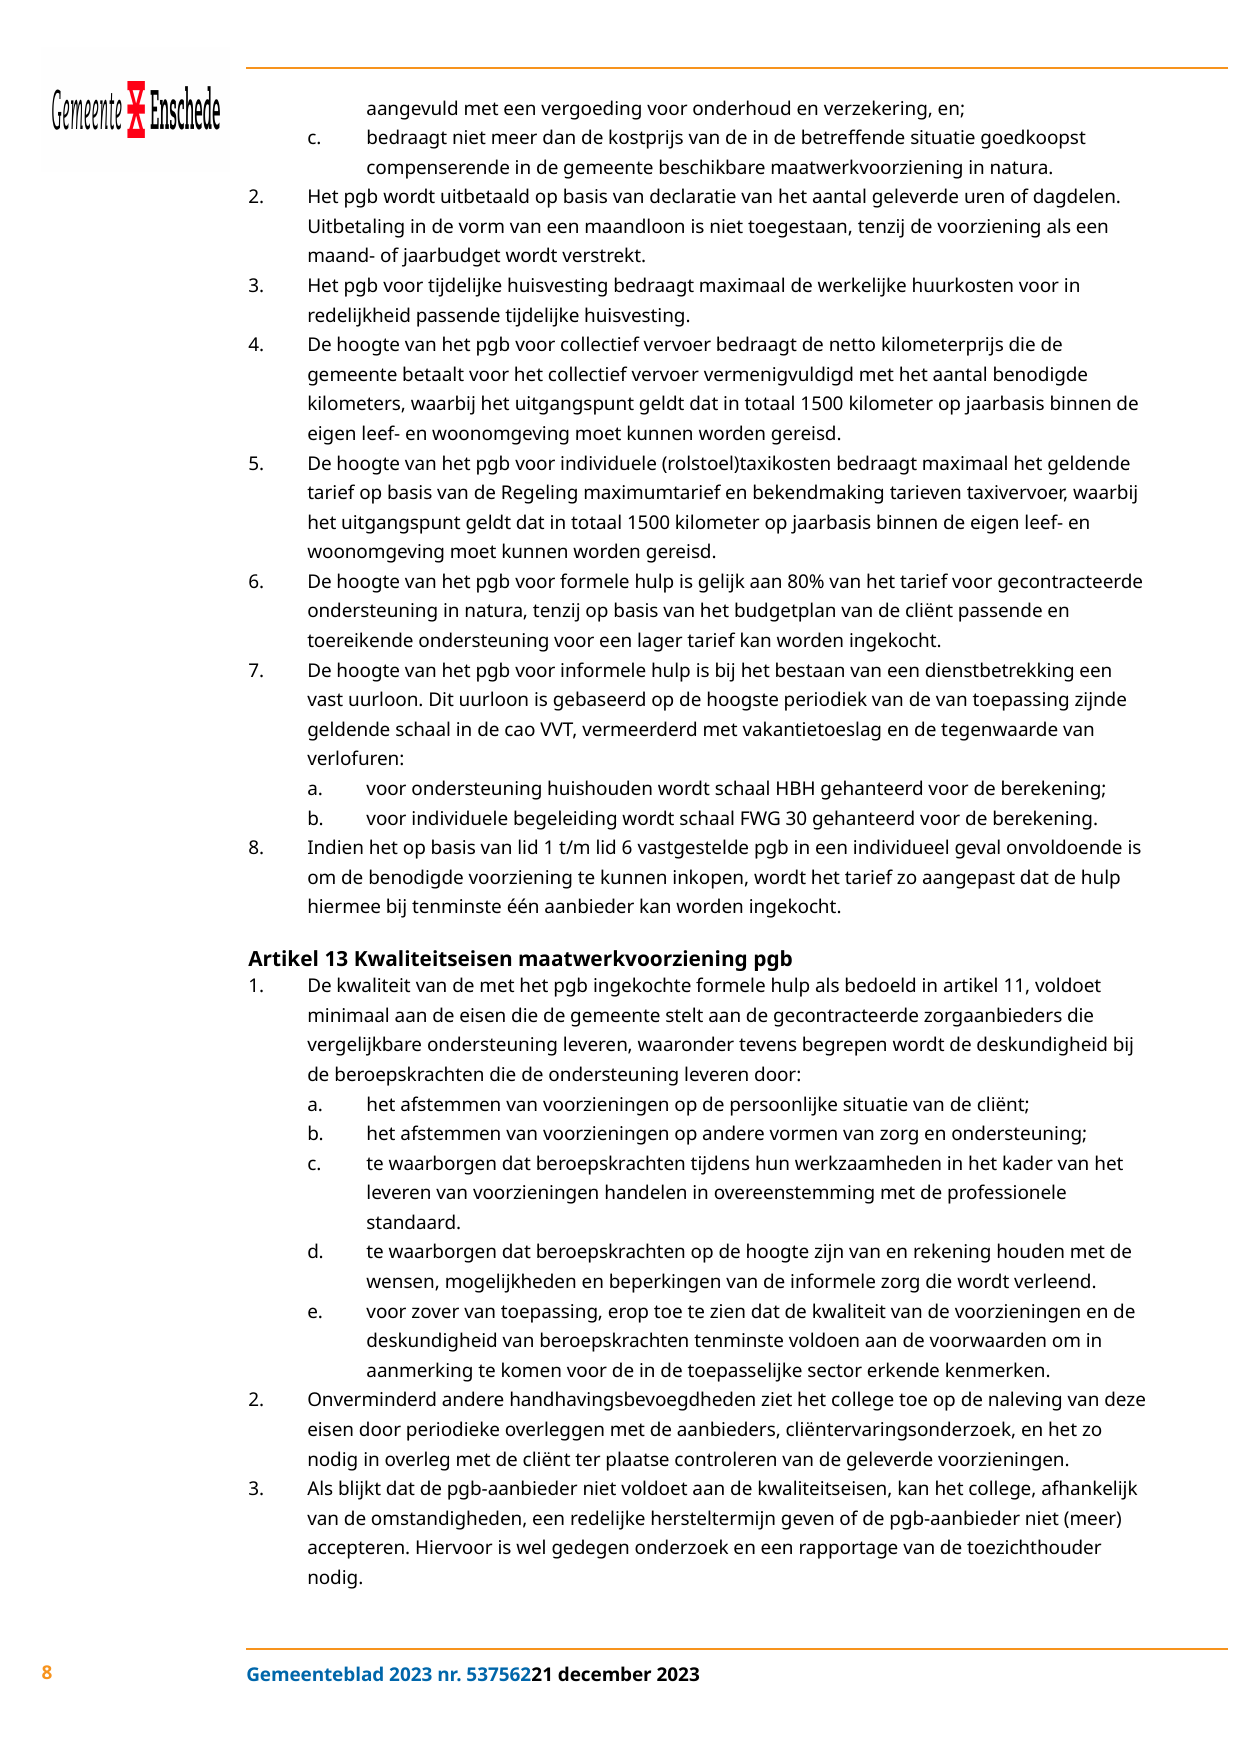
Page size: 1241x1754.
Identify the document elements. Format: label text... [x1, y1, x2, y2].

list het afstemmen van voorzieningen op andere vormen van zorg en ondersteuning; [307, 1120, 1152, 1146]
list bedraagt niet meer dan de kostprijs van de in de betreffende situatie goedkoopst compenserende in de gemeente beschikbare maatwerkvoorziening in natura. [307, 124, 1152, 180]
list De hoogte van het pgb voor informele hulp is bij het bestaan van een dienstbetrekking een vast uurloon. Dit uurloon is gebaseerd op de hoogste periodiek van de van toepassing zijnde geldende schaal in de cao VVT, vermeerderd met vakantietoeslag en de tegenwaarde van verlofuren: [248, 657, 1152, 771]
list aangevuld met een vergoeding voor onderhoud en verzekering, en; [307, 95, 1152, 121]
text Artikel 13 Kwaliteitseisen maatwerkvoorziening pgb [248, 944, 1152, 972]
list De hoogte van het pgb voor formele hulp is gelijk aan 80% van het tarief voor gecontracteerde ondersteuning in natura, tenzij op basis van het budgetplan van de cliënt passende en toereikende ondersteuning voor een lager tarief kan worden ingekocht. [248, 568, 1152, 653]
list Onverminderd andere handhavingsbevoegdheden ziet het college toe op de naleving van deze eisen door periodieke overleggen met de aanbieders, cliëntervaringsonderzoek, en het zo nodig in overleg met de cliënt ter plaatse controleren van de geleverde voorzieningen. [248, 1387, 1152, 1471]
list Het pgb voor tijdelijke huisvesting bedraagt maximaal de werkelijke huurkosten voor in redelijkheid passende tijdelijke huisvesting. [248, 272, 1152, 328]
list voor individuele begeleiding wordt schaal FWG 30 gehanteerd voor de berekening. [307, 805, 1152, 831]
list Als blijkt dat de pgb-aanbieder niet voldoet aan de kwaliteitseisen, kan het college, afhankelijk van de omstandigheden, een redelijke hersteltermijn geven of de pgb-aanbieder niet (meer) accepteren. Hiervoor is wel gedegen onderzoek en een rapportage van de toezichthouder nodig. [248, 1475, 1152, 1590]
list Indien het op basis van lid 1 t/m lid 6 vastgestelde pgb in een individueel geval onvoldoende is om de benodigde voorziening te kunnen inkopen, wordt het tarief zo aangepast dat de hulp hiermee bij tenminste één aanbieder kan worden ingekocht. [248, 834, 1152, 919]
list voor ondersteuning huishouden wordt schaal HBH gehanteerd voor de berekening; [307, 775, 1152, 801]
list te waarborgen dat beroepskrachten op de hoogte zijn van en rekening houden met de wensen, mogelijkheden en beperkingen van de informele zorg die wordt verleend. [307, 1239, 1152, 1294]
list De hoogte van het pgb voor collectief vervoer bedraagt de netto kilometerprijs die de gemeente betaalt voor het collectief vervoer vermenigvuldigd met het aantal benodigde kilometers, waarbij het uitgangspunt geldt dat in totaal 1500 kilometer op jaarbasis binnen de eigen leef- en woonomgeving moet kunnen worden gereisd. [248, 331, 1152, 446]
list het afstemmen van voorzieningen op de persoonlijke situatie van de cliënt; [307, 1091, 1152, 1116]
list Het pgb wordt uitbetaald op basis van declaratie van het aantal geleverde uren of dagdelen. Uitbetaling in de vorm van een maandloon is niet toegestaan, tenzij de voorziening als een maand- of jaarbudget wordt verstrekt. [248, 183, 1152, 268]
list te waarborgen dat beroepskrachten tijdens hun werkzaamheden in het kader van het leveren van voorzieningen handelen in overeenstemming met de professionele standaard. [307, 1150, 1152, 1235]
list De kwaliteit van de met het pgb ingekochte formele hulp als bedoeld in artikel 11, voldoet minimaal aan de eisen die de gemeente stelt aan de gecontracteerde zorgaanbieders die vergelijkbare ondersteuning leveren, waaronder tevens begrepen wordt de deskundigheid bij de beroepskrachten die de ondersteuning leveren door: [248, 972, 1152, 1087]
list voor zover van toepassing, erop toe te zien dat de kwaliteit van de voorzieningen en de deskundigheid van beroepskrachten tenminste voldoen aan de voorwaarden om in aanmerking te komen voor de in de toepasselijke sector erkende kenmerken. [307, 1298, 1152, 1383]
list De hoogte van het pgb voor individuele (rolstoel)taxikosten bedraagt maximaal het geldende tarief op basis van de Regeling maximumtarief en bekendmaking tarieven taxivervoer, waarbij het uitgangspunt geldt dat in totaal 1500 kilometer op jaarbasis binnen de eigen leef- en woonomgeving moet kunnen worden gereisd. [248, 450, 1152, 564]
picture [41, 47, 231, 172]
